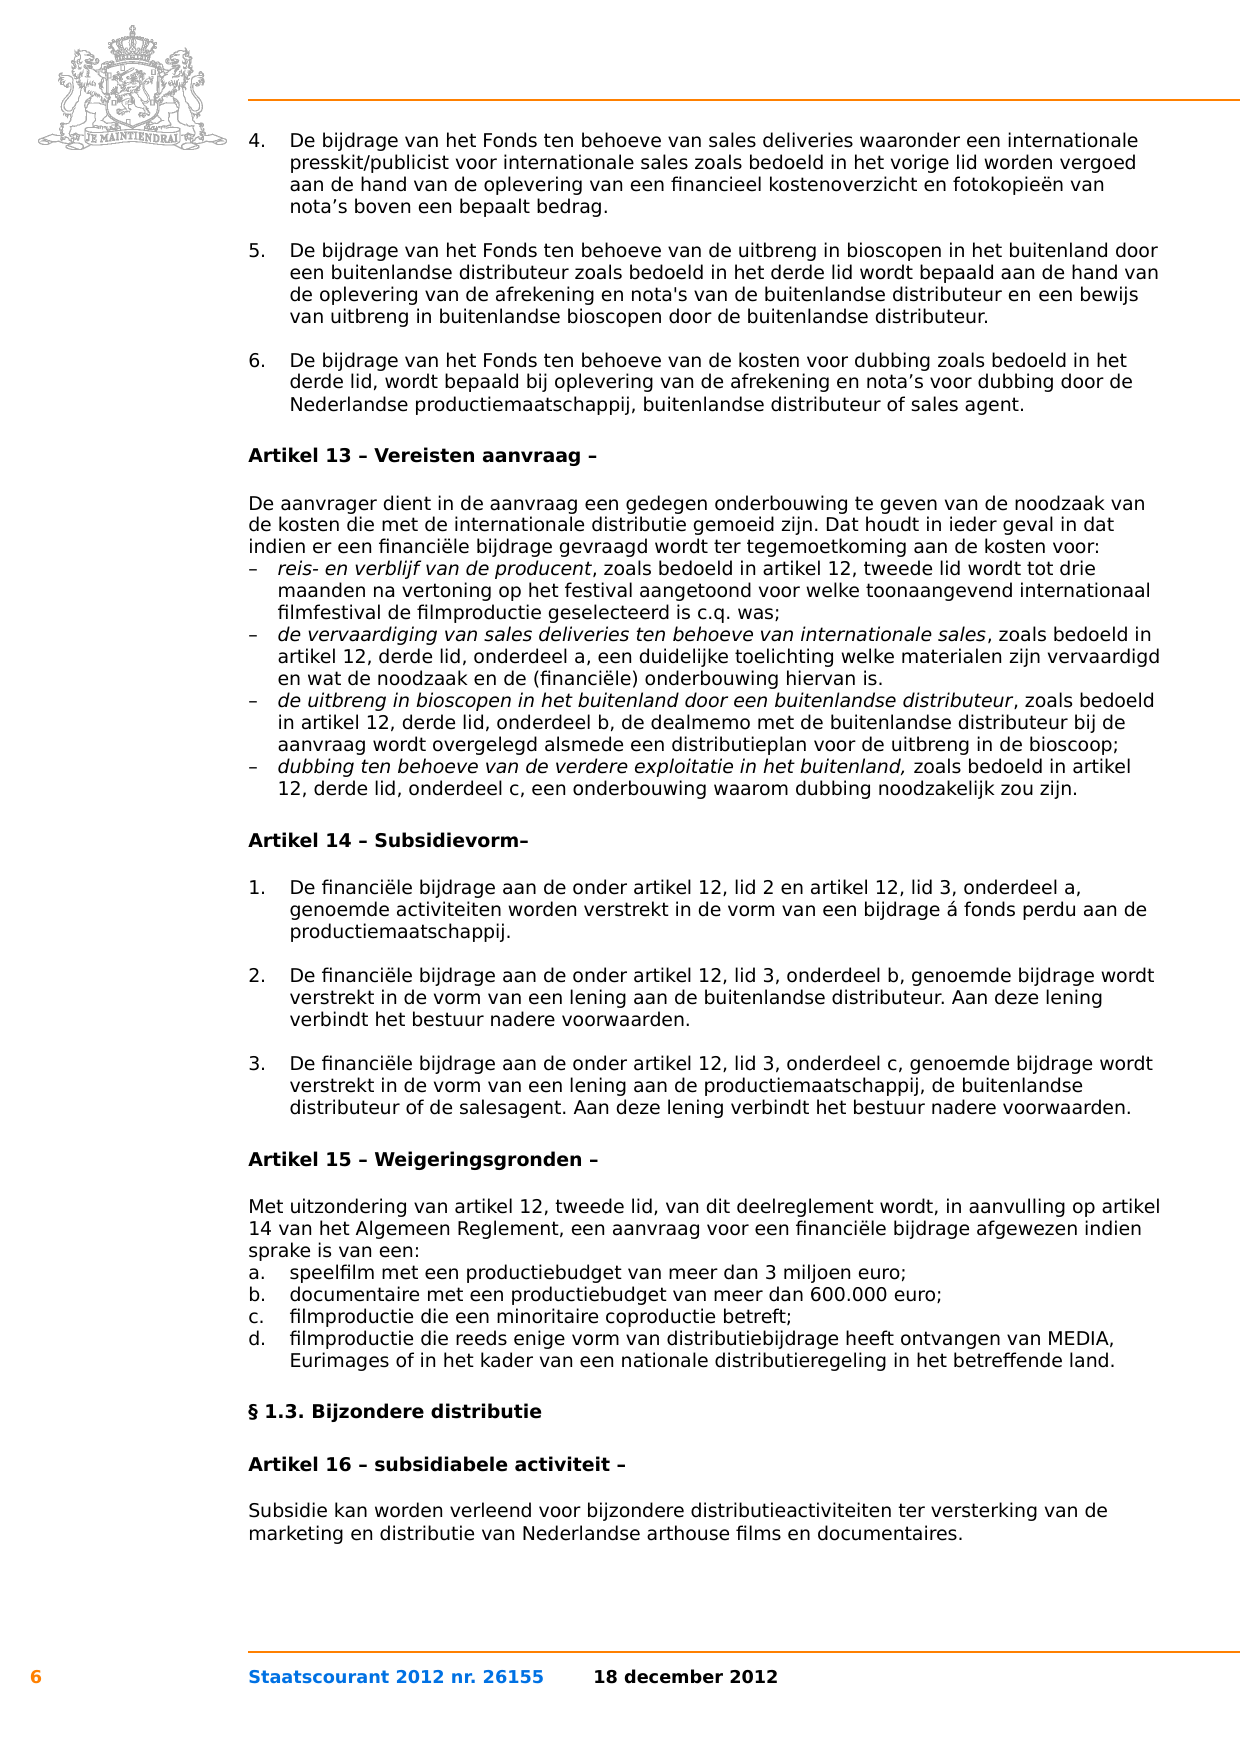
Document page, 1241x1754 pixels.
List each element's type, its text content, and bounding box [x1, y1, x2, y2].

text 3. De financiële bijdrage aan de onder artikel 12, lid 3, onderdeel c, genoemde bijdrage wordt verstrekt in de vorm van een lening aan de productiemaatschappij, de buitenlandse distributeur of de salesagent. Aan deze lening verbindt het bestuur nadere voorwaarden. [248, 1053, 1163, 1119]
text c. filmproductie die een minoritaire coproductie betreft; [248, 1306, 1163, 1327]
text De aanvrager dient in de aanvraag een gedegen onderbouwing te geven van de noodzaak van de kosten die met de internationale distributie gemoeid zijn. Dat houdt in ieder geval in dat indien er een financiële bijdrage gevraagd wordt ter tegemoetkoming aan de kosten voor: [248, 492, 1163, 558]
subtitle Artikel 14 – Subsidievorm– [248, 830, 1163, 852]
text 4. De bijdrage van het Fonds ten behoeve van sales deliveries waaronder een internationale presskit/publicist voor internationale sales zoals bedoeld in het vorige lid worden vergoed aan de hand van de oplevering van een financieel kostenoverzicht en fotokopieën van nota’s boven een bepaalt bedrag. [248, 130, 1163, 218]
text – dubbing ten behoeve van de verdere exploitatie in het buitenland, zoals bedoeld in artikel 12, derde lid, onderdeel c, een onderbouwing waarom dubbing noodzakelijk zou zijn. [248, 756, 1163, 800]
text 6. De bijdrage van het Fonds ten behoeve van de kosten voor dubbing zoals bedoeld in het derde lid, wordt bepaald bij oplevering van de afrekening en nota’s voor dubbing door de Nederlandse productiemaatschappij, buitenlandse distributeur of sales agent. [248, 349, 1163, 415]
text b. documentaire met een productiebudget van meer dan 600.000 euro; [248, 1283, 1163, 1306]
text 1. De financiële bijdrage aan de onder artikel 12, lid 2 en artikel 12, lid 3, onderdeel a, genoemde activiteiten worden verstrekt in de vorm van een bijdrage á fonds perdu aan de productiemaatschappij. [248, 877, 1163, 943]
text – reis- en verblijf van de producent, zoals bedoeld in artikel 12, tweede lid wordt tot drie maanden na vertoning op het festival aangetoond voor welke toonaangevend internationaal filmfestival de filmproductie geselecteerd is c.q. was; [248, 558, 1163, 624]
text Subsidie kan worden verleend voor bijzondere distributieactiviteiten ter versterking van de marketing en distributie van Nederlandse arthouse films en documentaires. [248, 1500, 1163, 1544]
picture [38, 25, 227, 150]
text d. filmproductie die reeds enige vorm van distributiebijdrage heeft ontvangen van MEDIA, Eurimages of in het kader van een nationale distributieregeling in het betreffende land. [248, 1327, 1163, 1371]
text Met uitzondering van artikel 12, tweede lid, van dit deelreglement wordt, in aanvulling op artikel 14 van het Algemeen Reglement, een aanvraag voor een financiële bijdrage afgewezen indien sprake is van een: [248, 1196, 1163, 1262]
text 5. De bijdrage van het Fonds ten behoeve van de uitbreng in bioscopen in het buitenland door een buitenlandse distributeur zoals bedoeld in het derde lid wordt bepaald aan de hand van de oplevering van de afrekening en nota's van de buitenlandse distributeur en een bewijs van uitbreng in buitenlandse bioscopen door de buitenlandse distributeur. [248, 240, 1163, 328]
subtitle Artikel 16 – subsidiabele activiteit – [248, 1453, 1163, 1475]
subtitle § 1.3. Bijzondere distributie [248, 1401, 1163, 1423]
subtitle Artikel 13 – Vereisten aanvraag – [248, 445, 1163, 467]
text a. speelfilm met een productiebudget van meer dan 3 miljoen euro; [248, 1262, 1163, 1283]
text – de uitbreng in bioscopen in het buitenland door een buitenlandse distributeur, zoals bedoeld in artikel 12, derde lid, onderdeel b, de dealmemo met de buitenlandse distributeur bij de aanvraag wordt overgelegd alsmede een distributieplan voor de uitbreng in de bioscoop; [248, 690, 1163, 756]
text 2. De financiële bijdrage aan de onder artikel 12, lid 3, onderdeel b, genoemde bijdrage wordt verstrekt in de vorm van een lening aan de buitenlandse distributeur. Aan deze lening verbindt het bestuur nadere voorwaarden. [248, 965, 1163, 1031]
subtitle Artikel 15 – Weigeringsgronden – [248, 1149, 1163, 1171]
text – de vervaardiging van sales deliveries ten behoeve van internationale sales, zoals bedoeld in artikel 12, derde lid, onderdeel a, een duidelijke toelichting welke materialen zijn vervaardigd en wat de noodzaak en de (financiële) onderbouwing hiervan is. [248, 624, 1163, 690]
